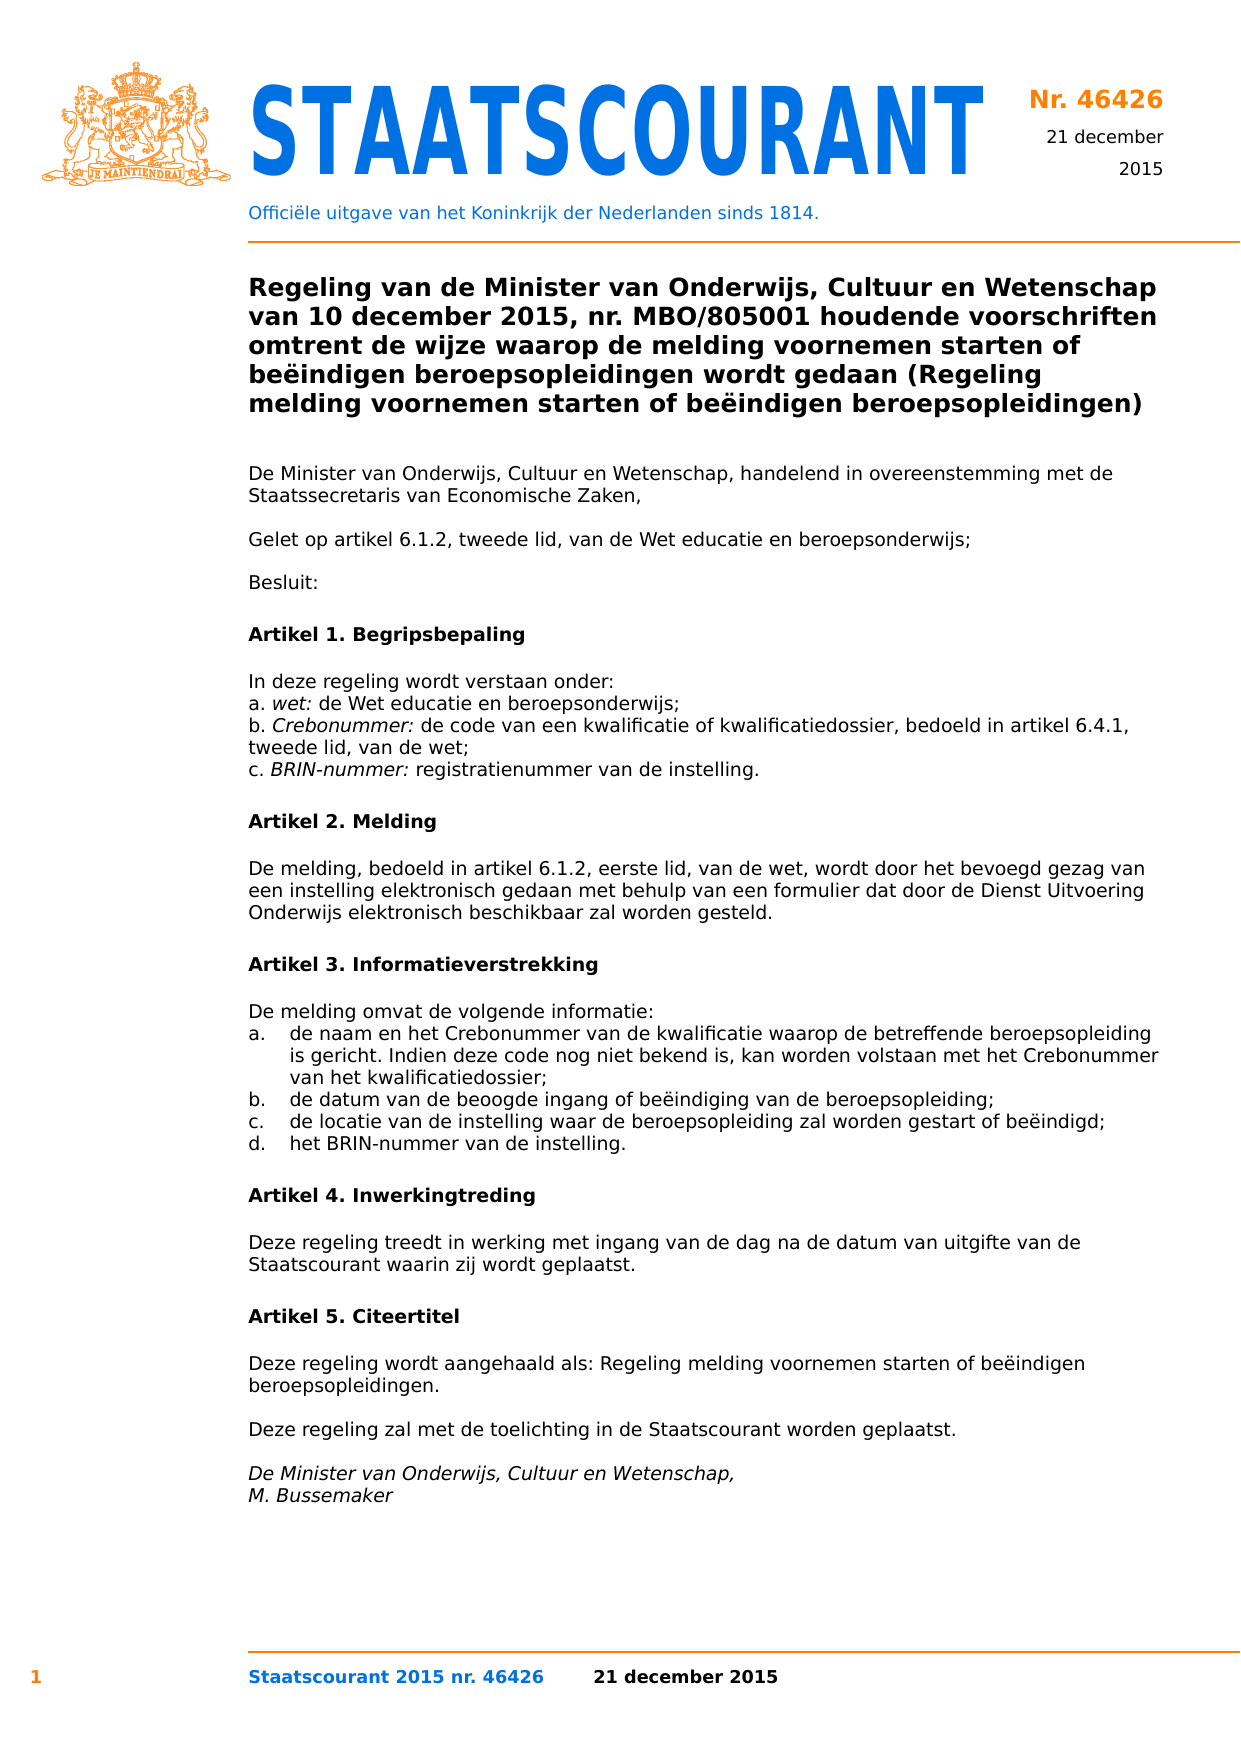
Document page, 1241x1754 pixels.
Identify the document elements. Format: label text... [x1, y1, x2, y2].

text c. de locatie van de instelling waar de beroepsopleiding zal worden gestart of beëindigd; [248, 1111, 1163, 1133]
table_header [25, 62, 248, 241]
text Deze regeling zal met de toelichting in de Staatscourant worden geplaatst. [248, 1419, 1163, 1441]
text De Minister van Onderwijs, Cultuur en Wetenschap, handelend in overeenstemming met de Staatssecretaris van Economische Zaken, [248, 463, 1163, 507]
table_header Nr. 46426 [998, 62, 1240, 121]
text Deze regeling treedt in werking met ingang van de dag na de datum van uitgifte van de Staatscourant waarin zij wordt geplaatst. [248, 1232, 1163, 1276]
subtitle Artikel 3. Informatieverstrekking [248, 954, 1163, 976]
text Deze regeling wordt aangehaald als: Regeling melding voornemen starten of beëindigen beroepsopleidingen. [248, 1353, 1163, 1397]
text a. wet: de Wet educatie en beroepsonderwijs; [248, 693, 1163, 715]
table_cell Officiële uitgave van het Koninkrijk der Nederlanden sinds 1814. [248, 203, 1240, 241]
text a. de naam en het Crebonummer van de kwalificatie waarop de betreffende beroepsopleiding is gericht. Indien deze code nog niet bekend is, kan worden volstaan met het Crebonummer van het kwalificatiedossier; [248, 1023, 1163, 1089]
text Besluit: [248, 572, 1163, 594]
text Gelet op artikel 6.1.2, tweede lid, van de Wet educatie en beroepsonderwijs; [248, 528, 1163, 550]
text De Minister van Onderwijs, Cultuur en Wetenschap, M. Bussemaker [248, 1462, 1163, 1506]
subtitle Regeling van de Minister van Onderwijs, Cultuur en Wetenschap van 10 december 2015, nr. MBO/805001 houdende voorschriften omtrent de wijze waarop de melding voornemen starten of beëindigen beroepsopleidingen wordt gedaan (Regeling melding voornemen starten of beëindigen beroepsopleidingen) [248, 273, 1163, 419]
subtitle Artikel 4. Inwerkingtreding [248, 1185, 1163, 1207]
picture [41, 62, 231, 186]
subtitle Artikel 2. Melding [248, 811, 1163, 833]
text De melding omvat de volgende informatie: [248, 1001, 1163, 1023]
text De melding, bedoeld in artikel 6.1.2, eerste lid, van de wet, wordt door het bevoegd gezag van een instelling elektronisch gedaan met behulp van een formulier dat door de Dienst Uitvoering Onderwijs elektronisch beschikbaar zal worden gesteld. [248, 858, 1163, 924]
table_header STAATSCOURANT [248, 62, 998, 203]
subtitle Artikel 5. Citeertitel [248, 1306, 1163, 1328]
text b. Crebonummer: de code van een kwalificatie of kwalificatiedossier, bedoeld in artikel 6.4.1, tweede lid, van de wet; [248, 715, 1163, 759]
table_cell 2015 [998, 153, 1240, 203]
subtitle Artikel 1. Begripsbepaling [248, 624, 1163, 646]
text d. het BRIN-nummer van de instelling. [248, 1133, 1163, 1155]
text In deze regeling wordt verstaan onder: [248, 671, 1163, 693]
text c. BRIN-nummer: registratienummer van de instelling. [248, 759, 1163, 781]
text b. de datum van de beoogde ingang of beëindiging van de beroepsopleiding; [248, 1089, 1163, 1111]
table_cell 21 december [998, 121, 1240, 153]
